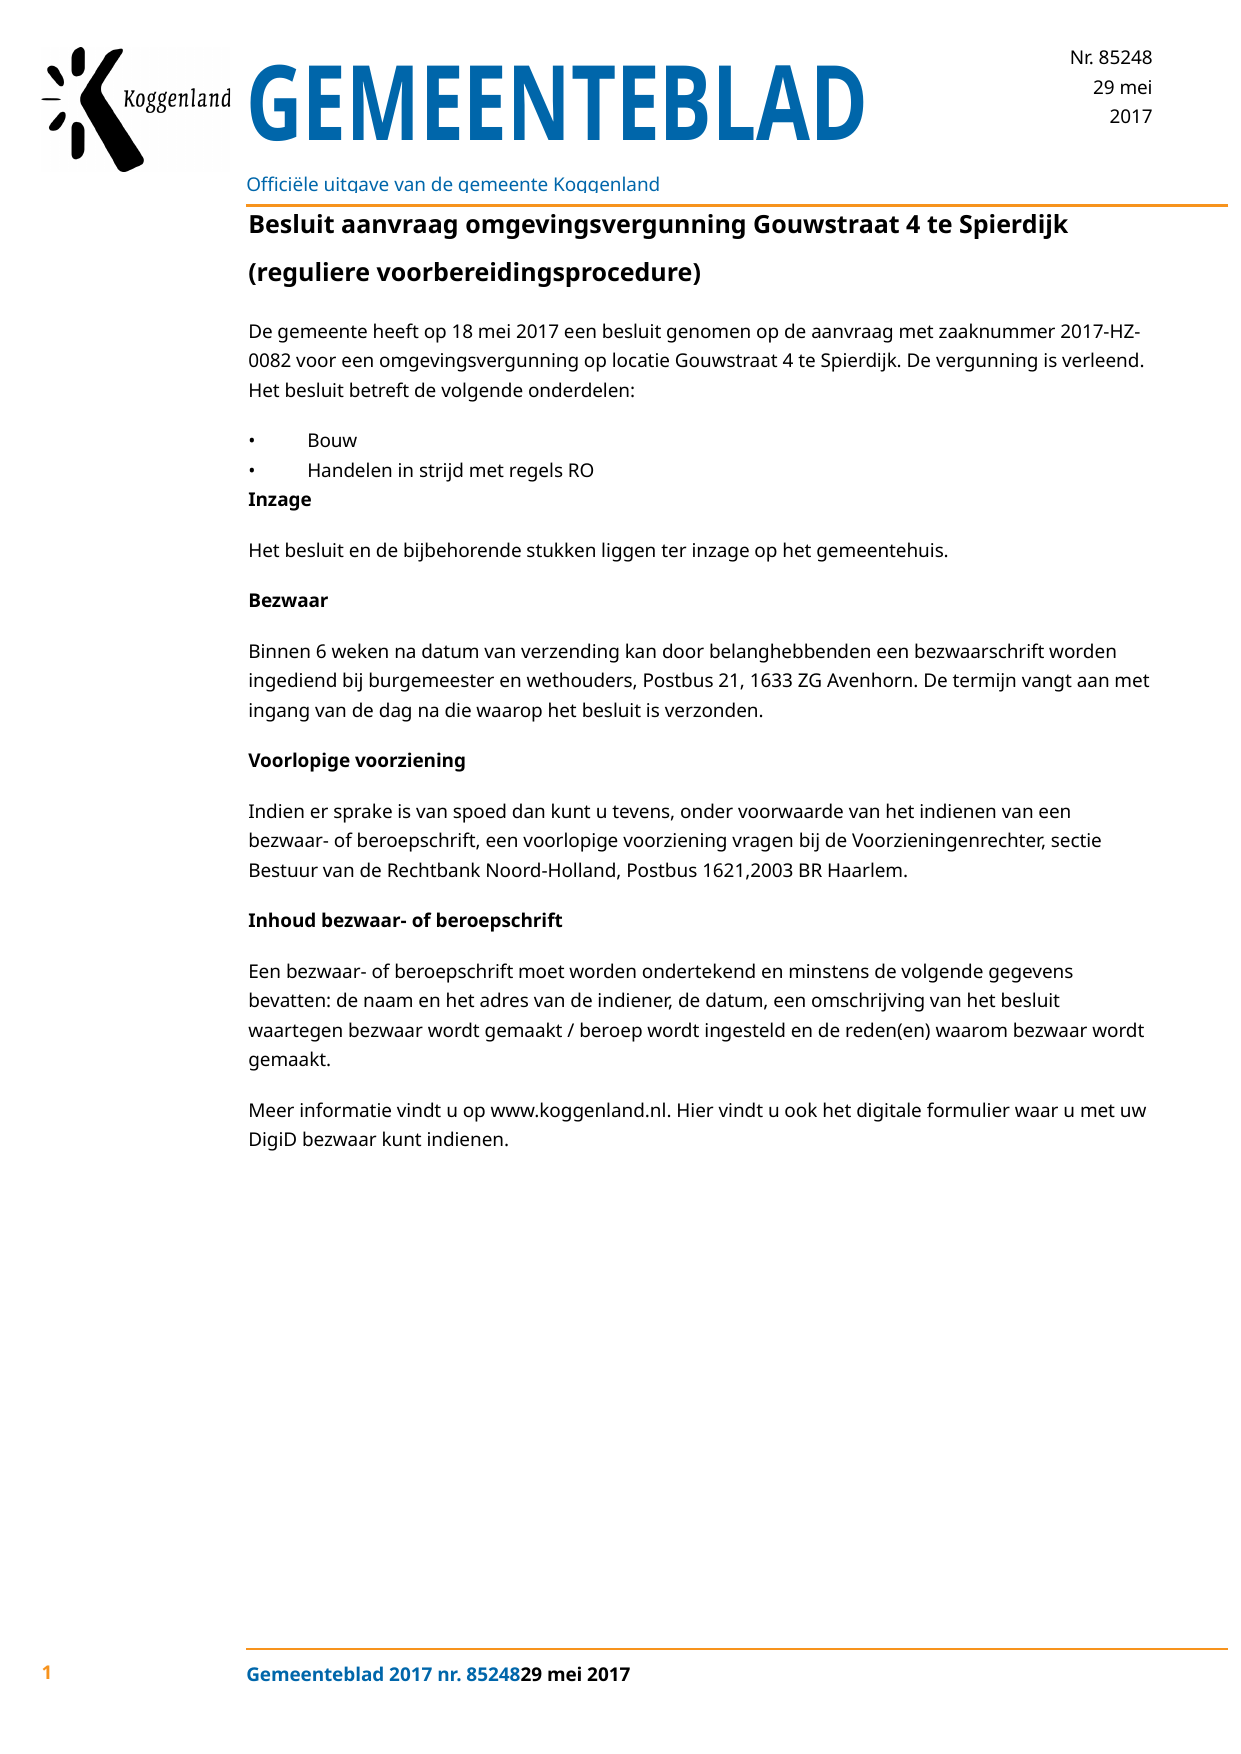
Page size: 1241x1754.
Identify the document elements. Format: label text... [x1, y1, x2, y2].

picture [41, 47, 231, 172]
text Meer informatie vindt u op www.koggenland.nl. Hier vindt u ook het digitale formulier waar u met uw DigiD bezwaar kunt indienen. [248, 1097, 1152, 1152]
text Het besluit en de bijbehorende stukken liggen ter inzage op het gemeentehuis. [248, 537, 1152, 563]
text Inhoud bezwaar- of beroepschrift [248, 907, 1152, 933]
text Inzage [248, 487, 1152, 512]
list Bouw [248, 427, 1152, 453]
text Voorlopige voorziening [248, 747, 1152, 773]
text Besluit aanvraag omgevingsvergunning Gouwstraat 4 te Spierdijk (reguliere voorbereidingsprocedure) [248, 207, 1152, 288]
list Handelen in strijd met regels RO [248, 457, 1152, 483]
text Een bezwaar- of beroepschrift moet worden ondertekend en minstens de volgende gegevens bevatten: de naam en het adres van de indiener, de datum, een omschrijving van het besluit waartegen bezwaar wordt gemaakt / beroep wordt ingesteld en de reden(en) waarom bezwaar wordt gemaakt. [248, 958, 1152, 1072]
text Binnen 6 weken na datum van verzending kan door belanghebbenden een bezwaarschrift worden ingediend bij burgemeester en wethouders, Postbus 21, 1633 ZG Avenhorn. De termijn vangt aan met ingang van de dag na die waarop het besluit is verzonden. [248, 638, 1152, 723]
text De gemeente heeft op 18 mei 2017 een besluit genomen op de aanvraag met zaaknummer 2017-HZ-0082 voor een omgevingsvergunning op locatie Gouwstraat 4 te Spierdijk. De vergunning is verleend. Het besluit betreft de volgende onderdelen: [248, 318, 1152, 403]
text Bezwaar [248, 587, 1152, 613]
text Indien er sprake is van spoed dan kunt u tevens, onder voorwaarde van het indienen van een bezwaar- of beroepschrift, een voorlopige voorziening vragen bij de Voorzieningenrechter, sectie Bestuur van de Rechtbank Noord-Holland, Postbus 1621,2003 BR Haarlem. [248, 798, 1152, 883]
